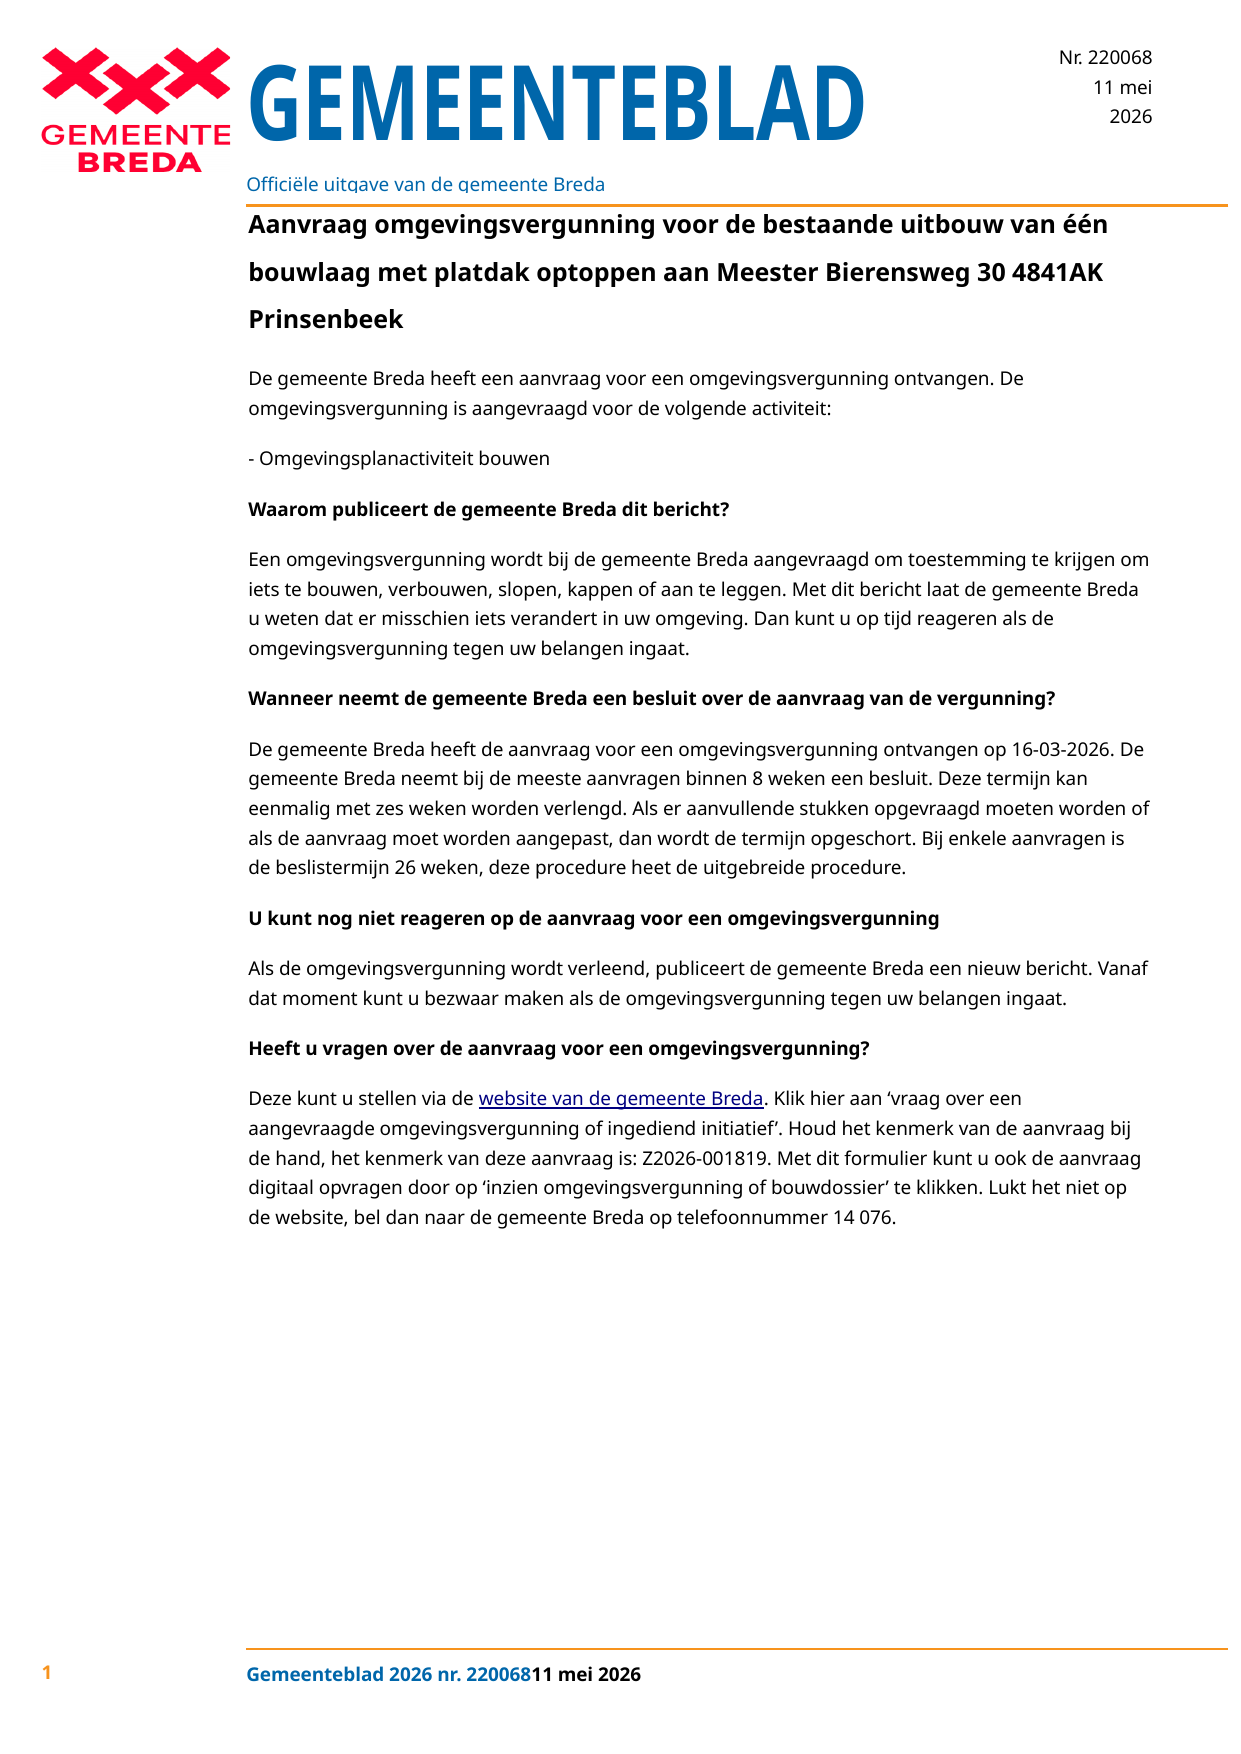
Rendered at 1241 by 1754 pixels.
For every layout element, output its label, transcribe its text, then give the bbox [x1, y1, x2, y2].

text Als de omgevingsvergunning wordt verleend, publiceert de gemeente Breda een nieuw bericht. Vanaf dat moment kunt u bezwaar maken als de omgevingsvergunning tegen uw belangen ingaat. [248, 955, 1152, 1010]
text Heeft u vragen over de aanvraag voor een omgevingsvergunning? [248, 1035, 1152, 1061]
text Een omgevingsvergunning wordt bij de gemeente Breda aangevraagd om toestemming te krijgen om iets te bouwen, verbouwen, slopen, kappen of aan te leggen. Met dit bericht laat de gemeente Breda u weten dat er misschien iets verandert in uw omgeving. Dan kunt u op tijd reageren als de omgevingsvergunning tegen uw belangen ingaat. [248, 546, 1152, 661]
text Waarom publiceert de gemeente Breda dit bericht? [248, 496, 1152, 522]
text Aanvraag omgevingsvergunning voor de bestaande uitbouw van één bouwlaag met platdak optoppen aan Meester Bierensweg 30 4841AK Prinsenbeek [248, 207, 1152, 336]
text Wanneer neemt de gemeente Breda een besluit over de aanvraag van de vergunning? [248, 686, 1152, 711]
text De gemeente Breda heeft een aanvraag voor een omgevingsvergunning ontvangen. De omgevingsvergunning is aangevraagd voor de volgende activiteit: [248, 366, 1152, 421]
text U kunt nog niet reageren op de aanvraag voor een omgevingsvergunning [248, 905, 1152, 930]
text De gemeente Breda heeft de aanvraag voor een omgevingsvergunning ontvangen op 16-03-2026. De gemeente Breda neemt bij de meeste aanvragen binnen 8 weken een besluit. Deze termijn kan eenmalig met zes weken worden verlengd. Als er aanvullende stukken opgevraagd moeten worden of als de aanvraag moet worden aangepast, dan wordt de termijn opgeschort. Bij enkele aanvragen is de beslistermijn 26 weken, deze procedure heet de uitgebreide procedure. [248, 736, 1152, 880]
text - Omgevingsplanactiviteit bouwen [248, 446, 1152, 471]
text Deze kunt u stellen via de website van de gemeente Breda. Klik hier aan ‘vraag over een aangevraagde omgevingsvergunning of ingediend initiatief’. Houd het kenmerk van de aanvraag bij de hand, het kenmerk van deze aanvraag is: Z2026-001819. Met dit formulier kunt u ook de aanvraag digitaal opvragen door op ‘inzien omgevingsvergunning of bouwdossier’ te klikken. Lukt het niet op de website, bel dan naar de gemeente Breda op telefoonnummer 14 076. [248, 1086, 1152, 1229]
picture [41, 47, 231, 172]
